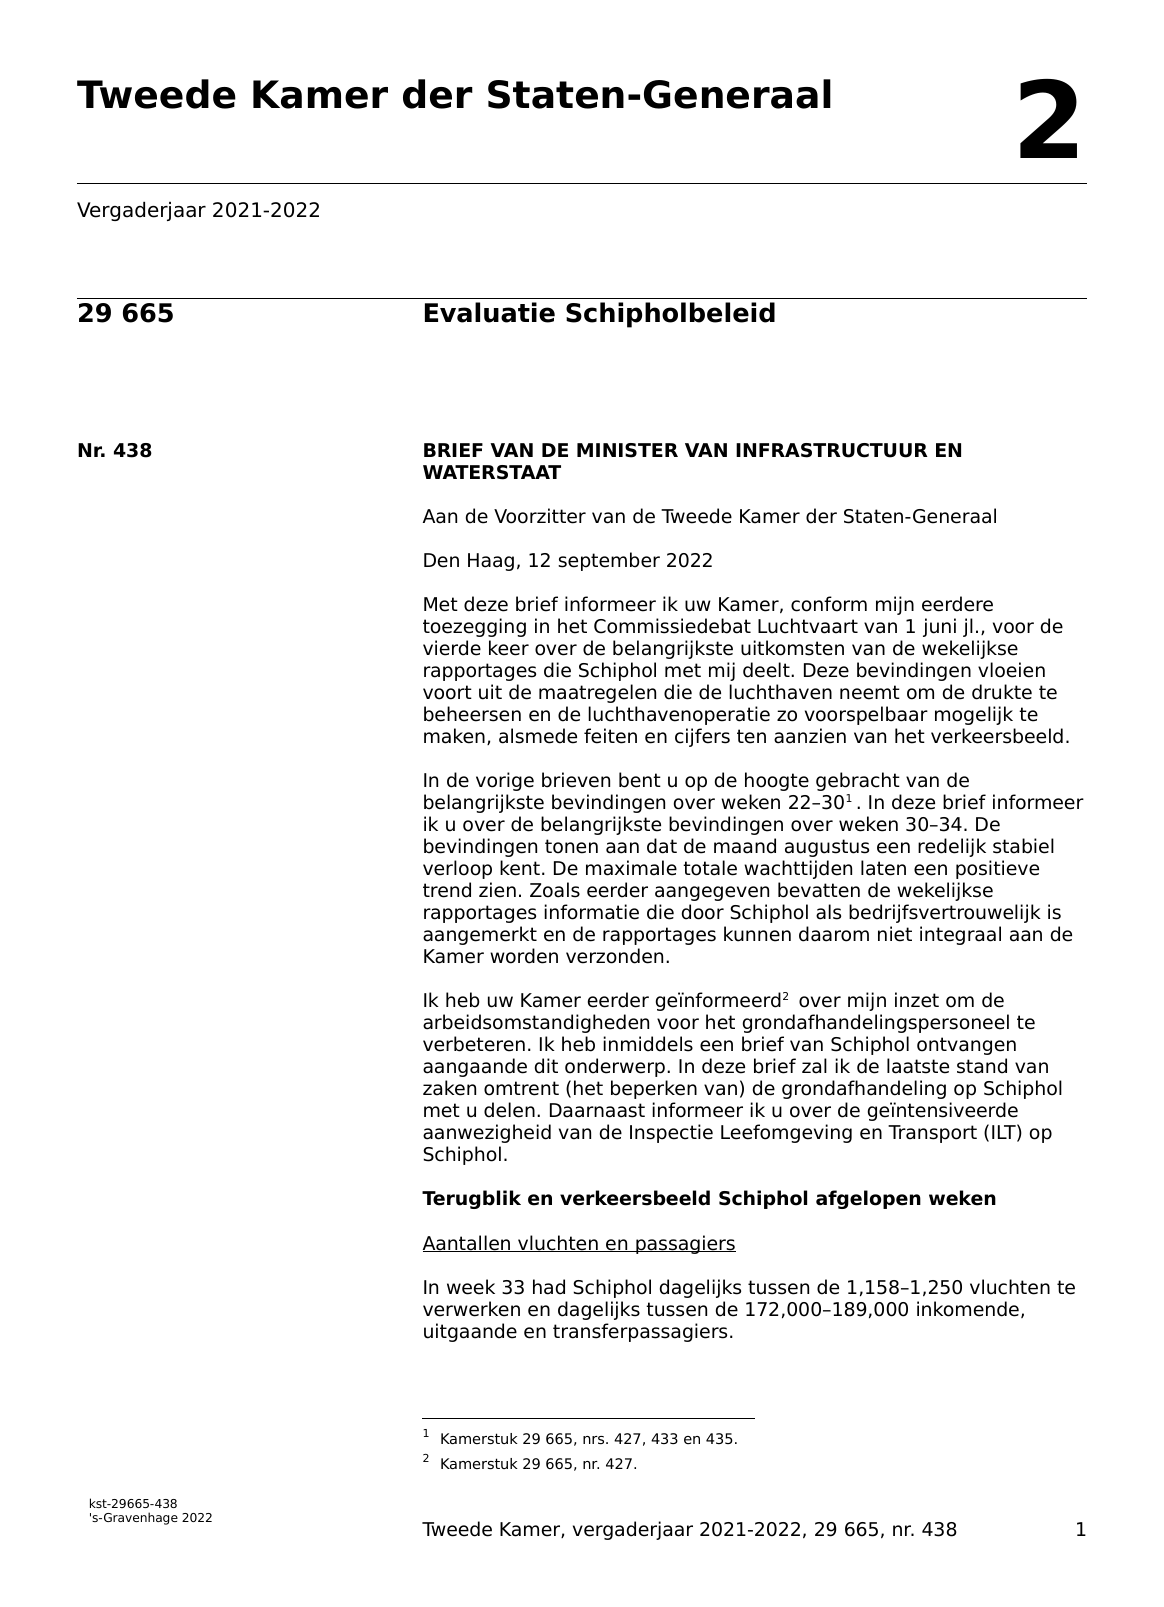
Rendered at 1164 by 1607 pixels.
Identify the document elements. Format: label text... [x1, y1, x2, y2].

text kst-29665-438 [88, 1497, 323, 1511]
text In de vorige brieven bent u op de hoogte gebracht van de belangrijkste bevindingen over weken 22–30. In deze brief informeer ik u over de belangrijkste bevindingen over weken 30–34. De bevindingen tonen aan dat de maand augustus een redelijk stabiel verloop kent. De maximale totale wachttijden laten een positieve trend zien. Zoals eerder aangegeven bevatten de wekelijkse rapportages informatie die door Schiphol als bedrijfsvertrouwelijk is aangemerkt en de rapportages kunnen daarom niet integraal aan de Kamer worden verzonden. [422, 770, 1087, 968]
table_cell Vergaderjaar 2021-2022 [77, 184, 1087, 298]
subtitle Terugblik en verkeersbeeld Schiphol afgelopen weken [422, 1188, 1087, 1210]
subtitle Aantallen vluchten en passagiers [422, 1232, 1087, 1254]
text Met deze brief informeer ik uw Kamer, conform mijn eerdere toezegging in het Commissiedebat Luchtvaart van 1 juni jl., voor de vierde keer over de belangrijkste uitkomsten van de wekelijkse rapportages die Schiphol met mij deelt. Deze bevindingen vloeien voort uit de maatregelen die de luchthaven neemt om de drukte te beheersen en de luchthavenoperatie zo voorspelbaar mogelijk te maken, alsmede feiten en cijfers ten aanzien van het verkeersbeeld. [422, 594, 1087, 748]
text Kamerstuk 29 665, nr. 427. [422, 1452, 1087, 1474]
text In week 33 had Schiphol dagelijks tussen de 1,158–1,250 vluchten te verwerken en dagelijks tussen de 172,000–189,000 inkomende, uitgaande en transferpassagiers. [422, 1277, 1087, 1342]
table_header Tweede Kamer der Staten-Generaal [77, 59, 886, 183]
text Den Haag, 12 september 2022 [422, 550, 1087, 572]
subtitle Nr. 438 BRIEF VAN DE MINISTER VAN INFRASTRUCTUUR EN WATERSTAAT [77, 440, 1087, 484]
text Kamerstuk 29 665, nrs. 427, 433 en 435. [422, 1427, 1087, 1449]
table_header 2 [886, 59, 1087, 183]
text Ik heb uw Kamer eerder geïnformeerd over mijn inzet om de arbeidsomstandigheden voor het grondafhandelingspersoneel te verbeteren. Ik heb inmiddels een brief van Schiphol ontvangen aangaande dit onderwerp. In deze brief zal ik de laatste stand van zaken omtrent (het beperken van) de grondafhandeling op Schiphol met u delen. Daarnaast informeer ik u over de geïntensiveerde aanwezigheid van de Inspectie Leefomgeving en Transport (ILT) op Schiphol. [422, 990, 1087, 1166]
subtitle 29 665 Evaluatie Schipholbeleid [77, 299, 1087, 329]
text Aan de Voorzitter van de Tweede Kamer der Staten-Generaal [422, 506, 1087, 528]
text 's-Gravenhage 2022 [88, 1511, 323, 1525]
